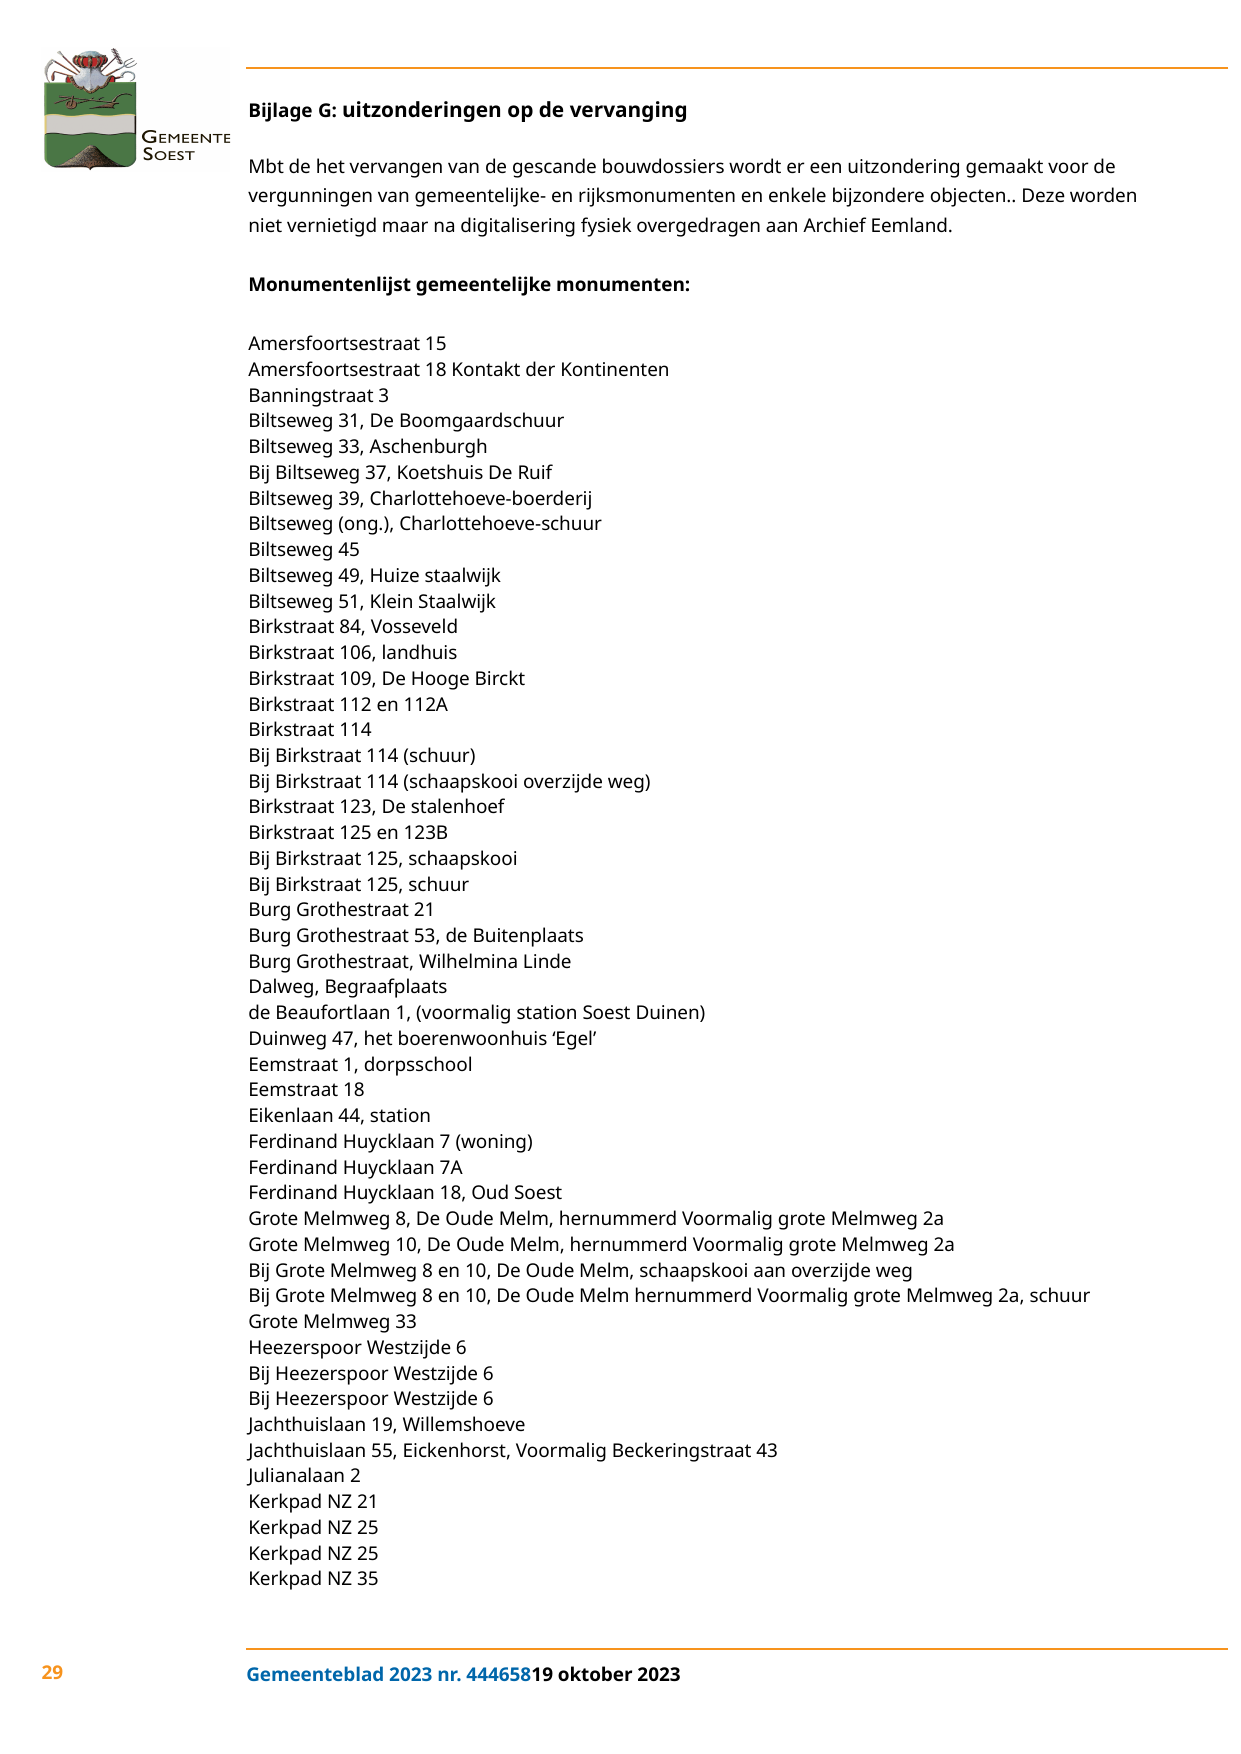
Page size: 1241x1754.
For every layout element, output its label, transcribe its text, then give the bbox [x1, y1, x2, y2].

table_cell Birkstraat 123, De stalenhoef [248, 794, 1152, 819]
table_cell de Beaufortlaan 1, (voormalig station Soest Duinen) [248, 1000, 1152, 1025]
table_cell Bij Birkstraat 114 (schuur) [248, 742, 1152, 768]
table_cell Bij Biltseweg 37, Koetshuis De Ruif [248, 459, 1152, 485]
table_cell Grote Melmweg 33 [248, 1308, 1152, 1334]
picture [41, 47, 231, 172]
table_cell Banningstraat 3 [248, 382, 1152, 408]
table_cell Burg Grothestraat, Wilhelmina Linde [248, 948, 1152, 974]
table_cell Jachthuislaan 19, Willemshoeve [248, 1411, 1152, 1437]
table_cell Duinweg 47, het boerenwoonhuis ‘Egel’ [248, 1025, 1152, 1051]
text Bijlage G: uitzonderingen op de vervanging [248, 95, 1152, 123]
table_cell Kerkpad NZ 25 [248, 1514, 1152, 1540]
table_cell Eemstraat 18 [248, 1077, 1152, 1102]
table_cell Grote Melmweg 10, De Oude Melm, hernummerd Voormalig grote Melmweg 2a [248, 1231, 1152, 1257]
table_cell Burg Grothestraat 53, de Buitenplaats [248, 922, 1152, 948]
table_cell Ferdinand Huycklaan 18, Oud Soest [248, 1180, 1152, 1205]
table_cell Biltseweg 31, De Boomgaardschuur [248, 408, 1152, 433]
table_cell Bij Birkstraat 125, schaapskooi [248, 845, 1152, 871]
table_cell Birkstraat 114 [248, 716, 1152, 742]
table_cell Dalweg, Begraafplaats [248, 974, 1152, 999]
table_cell Bij Birkstraat 114 (schaapskooi overzijde weg) [248, 768, 1152, 794]
table_cell Bij Grote Melmweg 8 en 10, De Oude Melm hernummerd Voormalig grote Melmweg 2a, schuur [248, 1283, 1152, 1308]
table_cell Amersfoortsestraat 18 Kontakt der Kontinenten [248, 356, 1152, 382]
table_cell Biltseweg 49, Huize staalwijk [248, 562, 1152, 588]
table_cell Eikenlaan 44, station [248, 1103, 1152, 1128]
table_cell Jachthuislaan 55, Eickenhorst, Voormalig Beckeringstraat 43 [248, 1437, 1152, 1463]
table_cell Birkstraat 106, landhuis [248, 639, 1152, 665]
table_header Amersfoortsestraat 15 [248, 331, 1152, 356]
table_cell Bij Birkstraat 125, schuur [248, 871, 1152, 897]
table_cell Bij Heezerspoor Westzijde 6 [248, 1360, 1152, 1385]
table_cell Ferdinand Huycklaan 7 (woning) [248, 1128, 1152, 1154]
table_cell Bij Heezerspoor Westzijde 6 [248, 1385, 1152, 1411]
table_cell Ferdinand Huycklaan 7A [248, 1154, 1152, 1179]
table_cell Biltseweg 33, Aschenburgh [248, 434, 1152, 459]
table_cell Bij Grote Melmweg 8 en 10, De Oude Melm, schaapskooi aan overzijde weg [248, 1257, 1152, 1282]
table_cell Eemstraat 1, dorpsschool [248, 1051, 1152, 1077]
table_cell Biltseweg 45 [248, 536, 1152, 562]
table_cell Birkstraat 84, Vosseveld [248, 614, 1152, 639]
table_cell Birkstraat 125 en 123B [248, 819, 1152, 845]
table_cell Biltseweg (ong.), Charlottehoeve-schuur [248, 511, 1152, 536]
table_cell Burg Grothestraat 21 [248, 897, 1152, 922]
table_cell Biltseweg 51, Klein Staalwijk [248, 588, 1152, 613]
text Mbt de het vervangen van de gescande bouwdossiers wordt er een uitzondering gemaakt voor de vergunningen van gemeentelijke- en rijksmonumenten en enkele bijzondere objecten.. Deze worden niet vernietigd maar na digitalisering fysiek overgedragen aan Archief Eemland. [248, 153, 1152, 238]
table_cell Grote Melmweg 8, De Oude Melm, hernummerd Voormalig grote Melmweg 2a [248, 1205, 1152, 1231]
table_cell Biltseweg 39, Charlottehoeve-boerderij [248, 485, 1152, 511]
table_cell Kerkpad NZ 35 [248, 1566, 1152, 1591]
table_cell Heezerspoor Westzijde 6 [248, 1334, 1152, 1360]
table_cell Birkstraat 112 en 112A [248, 691, 1152, 716]
table_cell Julianalaan 2 [248, 1463, 1152, 1488]
text Monumentenlijst gemeentelijke monumenten: [248, 271, 1152, 297]
table_cell Birkstraat 109, De Hooge Birckt [248, 665, 1152, 691]
table_cell Kerkpad NZ 25 [248, 1540, 1152, 1566]
table_cell Kerkpad NZ 21 [248, 1488, 1152, 1514]
